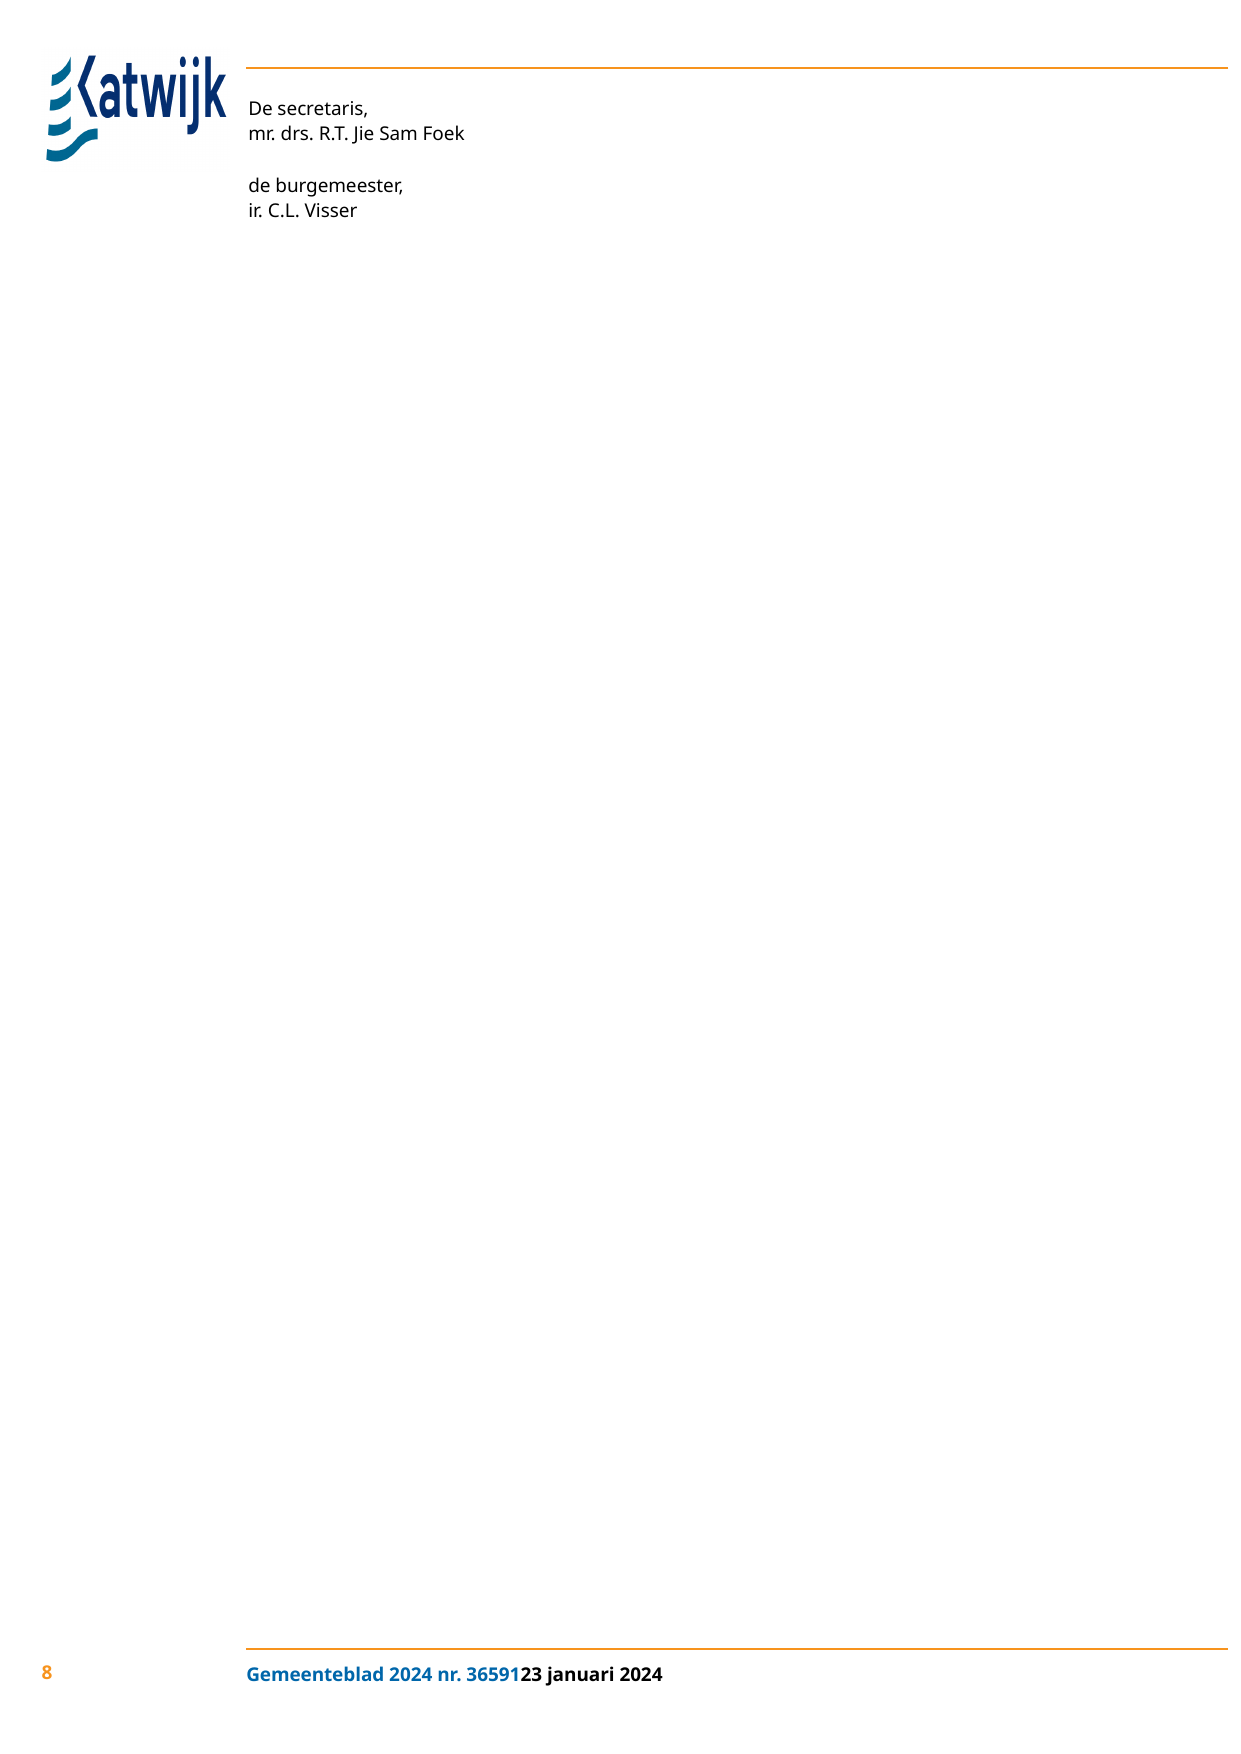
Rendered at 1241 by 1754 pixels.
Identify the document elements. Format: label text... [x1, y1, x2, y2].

picture [41, 47, 231, 172]
text mr. drs. R.T. Jie Sam Foek [248, 121, 1152, 146]
text de burgemeester, [248, 172, 1152, 198]
text ir. C.L. Visser [248, 198, 1152, 223]
text De secretaris, [248, 95, 1152, 121]
